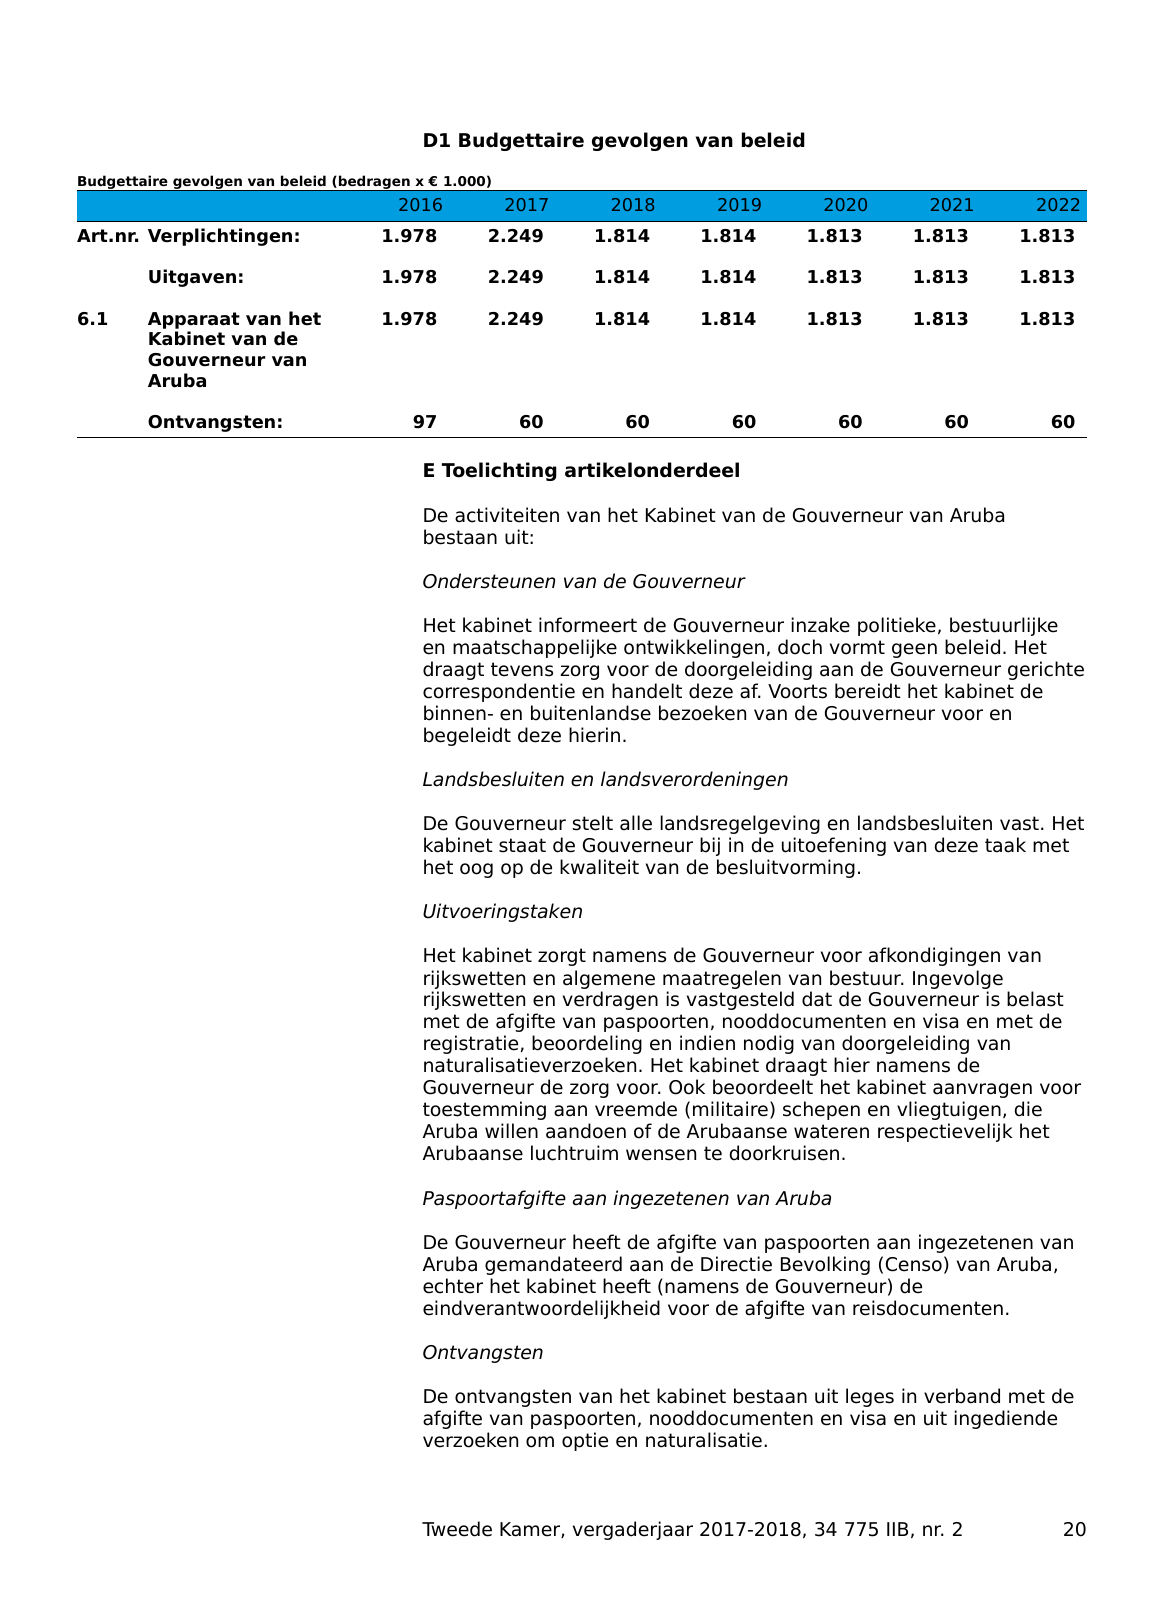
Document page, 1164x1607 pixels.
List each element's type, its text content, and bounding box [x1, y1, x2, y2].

table_cell 6.1 [77, 309, 142, 391]
table_cell [449, 247, 555, 267]
table_cell [77, 412, 142, 437]
table_cell 2018 [555, 191, 661, 221]
table_cell 2.249 [449, 309, 555, 391]
table_cell 2022 [980, 191, 1087, 221]
table_cell [874, 391, 980, 412]
table_cell [980, 247, 1087, 267]
table_cell 1.814 [661, 268, 768, 288]
table_cell 1.814 [661, 309, 768, 391]
table_cell 1.978 [343, 222, 449, 247]
table_cell [980, 391, 1087, 412]
subtitle Paspoortafgifte aan ingezetenen van Aruba [422, 1187, 1087, 1209]
text De Gouverneur stelt alle landsregelgeving en landsbesluiten vast. Het kabinet staat de Gouverneur bij in de uitoefening van deze taak met het oog op de kwaliteit van de besluitvorming. [422, 813, 1087, 879]
table_cell [980, 288, 1087, 309]
table_cell [77, 288, 142, 309]
table_cell 1.813 [980, 222, 1087, 247]
table_cell [343, 288, 449, 309]
table_cell [555, 391, 661, 412]
table_cell [142, 288, 342, 309]
table_cell 2017 [449, 191, 555, 221]
text De activiteiten van het Kabinet van de Gouverneur van Aruba bestaan uit: [422, 504, 1087, 548]
text De ontvangsten van het kabinet bestaan uit leges in verband met de afgifte van paspoorten, nooddocumenten en visa en uit ingediende verzoeken om optie en naturalisatie. [422, 1386, 1087, 1452]
table_cell [449, 391, 555, 412]
table_cell [768, 288, 874, 309]
table_cell [768, 247, 874, 267]
table_cell [343, 391, 449, 412]
text De Gouverneur heeft de afgifte van paspoorten aan ingezetenen van Aruba gemandateerd aan de Directie Bevolking (Censo) van Aruba, echter het kabinet heeft (namens de Gouverneur) de eindverantwoordelijkheid voor de afgifte van reisdocumenten. [422, 1232, 1087, 1319]
table_cell [661, 391, 768, 412]
table_cell Art.nr. [77, 222, 142, 247]
table_cell [343, 247, 449, 267]
table_cell Uitgaven: [142, 268, 342, 288]
table_cell 97 [343, 412, 449, 437]
table_cell [142, 247, 342, 267]
table_cell Apparaat van het Kabinet van de Gouverneur van Aruba [142, 309, 342, 391]
subtitle Uitvoeringstaken [422, 901, 1087, 923]
table_cell [874, 288, 980, 309]
table_cell [77, 391, 142, 412]
table_cell 60 [980, 412, 1087, 437]
table_cell 60 [874, 412, 980, 437]
table_cell 2.249 [449, 222, 555, 247]
subtitle Landsbesluiten en landsverordeningen [422, 769, 1087, 791]
subtitle Ondersteunen van de Gouverneur [422, 571, 1087, 593]
subtitle Ontvangsten [422, 1342, 1087, 1364]
table_cell 1.814 [661, 222, 768, 247]
table_cell 60 [449, 412, 555, 437]
table_cell [142, 391, 342, 412]
table_cell 2016 [343, 191, 449, 221]
table_cell 60 [555, 412, 661, 437]
table_cell 1.813 [874, 309, 980, 391]
subtitle D1 Budgettaire gevolgen van beleid [422, 130, 1087, 152]
table_cell [142, 191, 342, 221]
table_cell [661, 247, 768, 267]
table_cell [77, 191, 142, 221]
table_cell 60 [768, 412, 874, 437]
table_cell 1.813 [768, 222, 874, 247]
table_cell 1.813 [768, 309, 874, 391]
table_cell 1.814 [555, 268, 661, 288]
table_cell 1.813 [874, 222, 980, 247]
table_cell [555, 247, 661, 267]
table_cell 2.249 [449, 268, 555, 288]
subtitle E Toelichting artikelonderdeel [422, 460, 1087, 482]
table_cell [874, 247, 980, 267]
table_cell [768, 391, 874, 412]
text Het kabinet zorgt namens de Gouverneur voor afkondigingen van rijkswetten en algemene maatregelen van bestuur. Ingevolge rijkswetten en verdragen is vastgesteld dat de Gouverneur is belast met de afgifte van paspoorten, nooddocumenten en visa en met de registratie, beoordeling en indien nodig van doorgeleiding van naturalisatieverzoeken. Het kabinet draagt hier namens de Gouverneur de zorg voor. Ook beoordeelt het kabinet aanvragen voor toestemming aan vreemde (militaire) schepen en vliegtuigen, die Aruba willen aandoen of de Arubaanse wateren respectievelijk het Arubaanse luchtruim wensen te doorkruisen. [422, 945, 1087, 1165]
table_cell Ontvangsten: [142, 412, 342, 437]
table_cell 1.813 [768, 268, 874, 288]
table_cell [77, 268, 142, 288]
table_cell 2019 [661, 191, 768, 221]
table_cell 60 [661, 412, 768, 437]
table_cell 1.978 [343, 268, 449, 288]
table_cell [77, 247, 142, 267]
table_cell Verplichtingen: [142, 222, 342, 247]
table_cell [661, 288, 768, 309]
table_cell 2021 [874, 191, 980, 221]
table_cell 2020 [768, 191, 874, 221]
table_cell 1.978 [343, 309, 449, 391]
table_cell 1.813 [980, 268, 1087, 288]
table_header Budgettaire gevolgen van beleid (bedragen x € 1.000) [77, 174, 1087, 189]
table_cell 1.814 [555, 222, 661, 247]
table_cell 1.813 [980, 309, 1087, 391]
table_cell 1.813 [874, 268, 980, 288]
text Het kabinet informeert de Gouverneur inzake politieke, bestuurlijke en maatschappelijke ontwikkelingen, doch vormt geen beleid. Het draagt tevens zorg voor de doorgeleiding aan de Gouverneur gerichte correspondentie en handelt deze af. Voorts bereidt het kabinet de binnen- en buitenlandse bezoeken van de Gouverneur voor en begeleidt deze hierin. [422, 615, 1087, 747]
table_cell [449, 288, 555, 309]
table_cell 1.814 [555, 309, 661, 391]
table_cell [555, 288, 661, 309]
